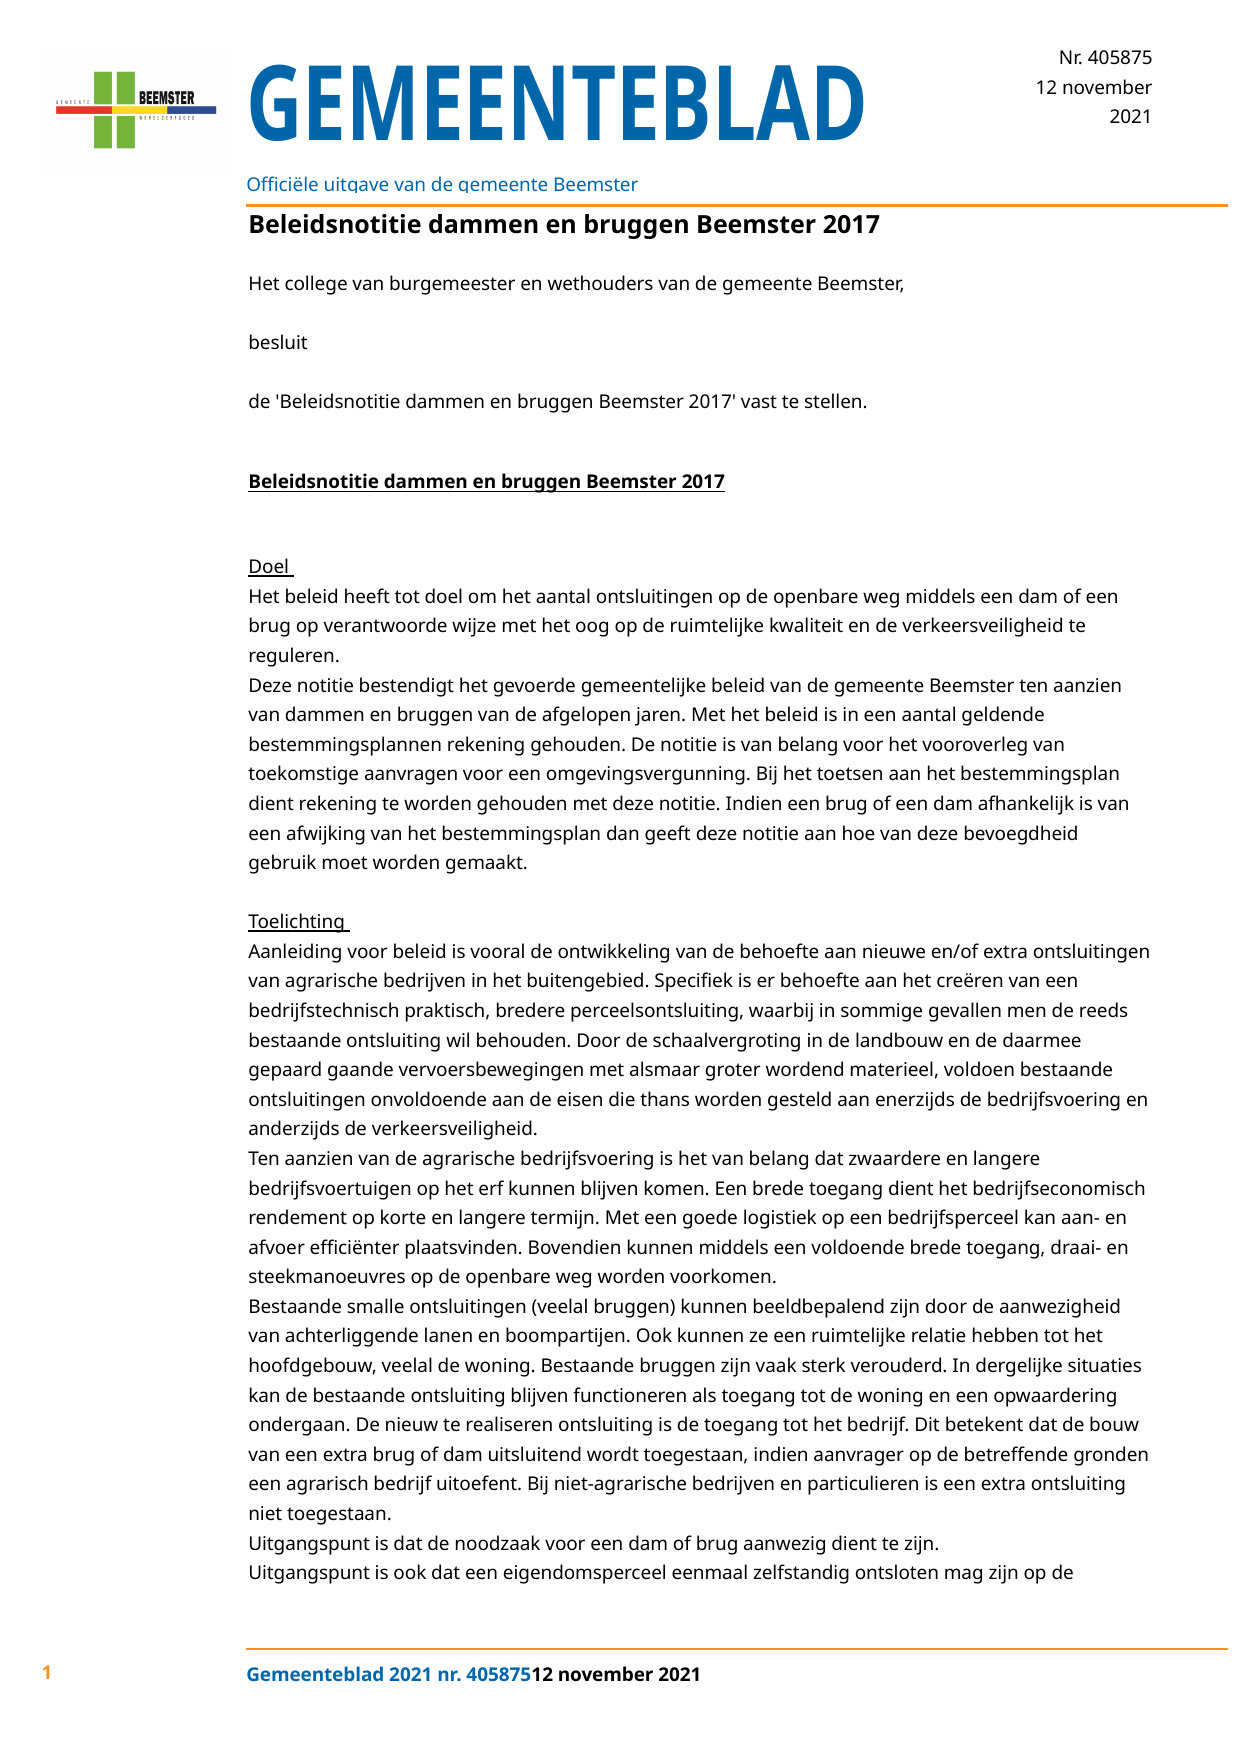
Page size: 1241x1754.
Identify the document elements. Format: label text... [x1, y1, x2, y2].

text Ten aanzien van de agrarische bedrijfsvoering is het van belang dat zwaardere en langere bedrijfsvoertuigen op het erf kunnen blijven komen. Een brede toegang dient het bedrijfseconomisch rendement op korte en langere termijn. Met een goede logistiek op een bedrijfsperceel kan aan- en afvoer efficiënter plaatsvinden. Bovendien kunnen middels een voldoende brede toegang, draai- en steekmanoeuvres op de openbare weg worden voorkomen. [248, 1145, 1152, 1289]
text Uitgangspunt is dat de noodzaak voor een dam of brug aanwezig dient te zijn. [248, 1530, 1152, 1556]
text Doel [248, 553, 1152, 579]
text de 'Beleidsnotitie dammen en bruggen Beemster 2017' vast te stellen. [248, 389, 1152, 414]
text besluit [248, 329, 1152, 355]
text Toelichting [248, 908, 1152, 934]
text Deze notitie bestendigt het gevoerde gemeentelijke beleid van de gemeente Beemster ten aanzien van dammen en bruggen van de afgelopen jaren. Met het beleid is in een aantal geldende bestemmingsplannen rekening gehouden. De notitie is van belang voor het vooroverleg van toekomstige aanvragen voor een omgevingsvergunning. Bij het toetsen aan het bestemmingsplan dient rekening te worden gehouden met deze notitie. Indien een brug of een dam afhankelijk is van een afwijking van het bestemmingsplan dan geeft deze notitie aan hoe van deze bevoegdheid gebruik moet worden gemaakt. [248, 672, 1152, 875]
text Bestaande smalle ontsluitingen (veelal bruggen) kunnen beeldbepalend zijn door de aanwezigheid van achterliggende lanen en boompartijen. Ook kunnen ze een ruimtelijke relatie hebben tot het hoofdgebouw, veelal de woning. Bestaande bruggen zijn vaak sterk verouderd. In dergelijke situaties kan de bestaande ontsluiting blijven functioneren als toegang tot de woning en een opwaardering ondergaan. De nieuw te realiseren ontsluiting is de toegang tot het bedrijf. Dit betekent dat de bouw van een extra brug of dam uitsluitend wordt toegestaan, indien aanvrager op de betreffende gronden een agrarisch bedrijf uitoefent. Bij niet-agrarische bedrijven en particulieren is een extra ontsluiting niet toegestaan. [248, 1293, 1152, 1526]
text Het college van burgemeester en wethouders van de gemeente Beemster, [248, 270, 1152, 296]
text Uitgangspunt is ook dat een eigendomsperceel eenmaal zelfstandig ontsloten mag zijn op de [248, 1559, 1152, 1585]
text Beleidsnotitie dammen en bruggen Beemster 2017 [248, 207, 1152, 241]
text Beleidsnotitie dammen en bruggen Beemster 2017 [248, 469, 1152, 494]
text Aanleiding voor beleid is vooral de ontwikkeling van de behoefte aan nieuwe en/of extra ontsluitingen van agrarische bedrijven in het buitengebied. Specifiek is er behoefte aan het creëren van een bedrijfstechnisch praktisch, bredere perceelsontsluiting, waarbij in sommige gevallen men de reeds bestaande ontsluiting wil behouden. Door de schaalvergroting in de landbouw en de daarmee gepaard gaande vervoersbewegingen met alsmaar groter wordend materieel, voldoen bestaande ontsluitingen onvoldoende aan de eisen die thans worden gesteld aan enerzijds de bedrijfsvoering en anderzijds de verkeersveiligheid. [248, 938, 1152, 1141]
picture [41, 47, 231, 172]
text Het beleid heeft tot doel om het aantal ontsluitingen op de openbare weg middels een dam of een brug op verantwoorde wijze met het oog op de ruimtelijke kwaliteit en de verkeersveiligheid te reguleren. [248, 583, 1152, 668]
